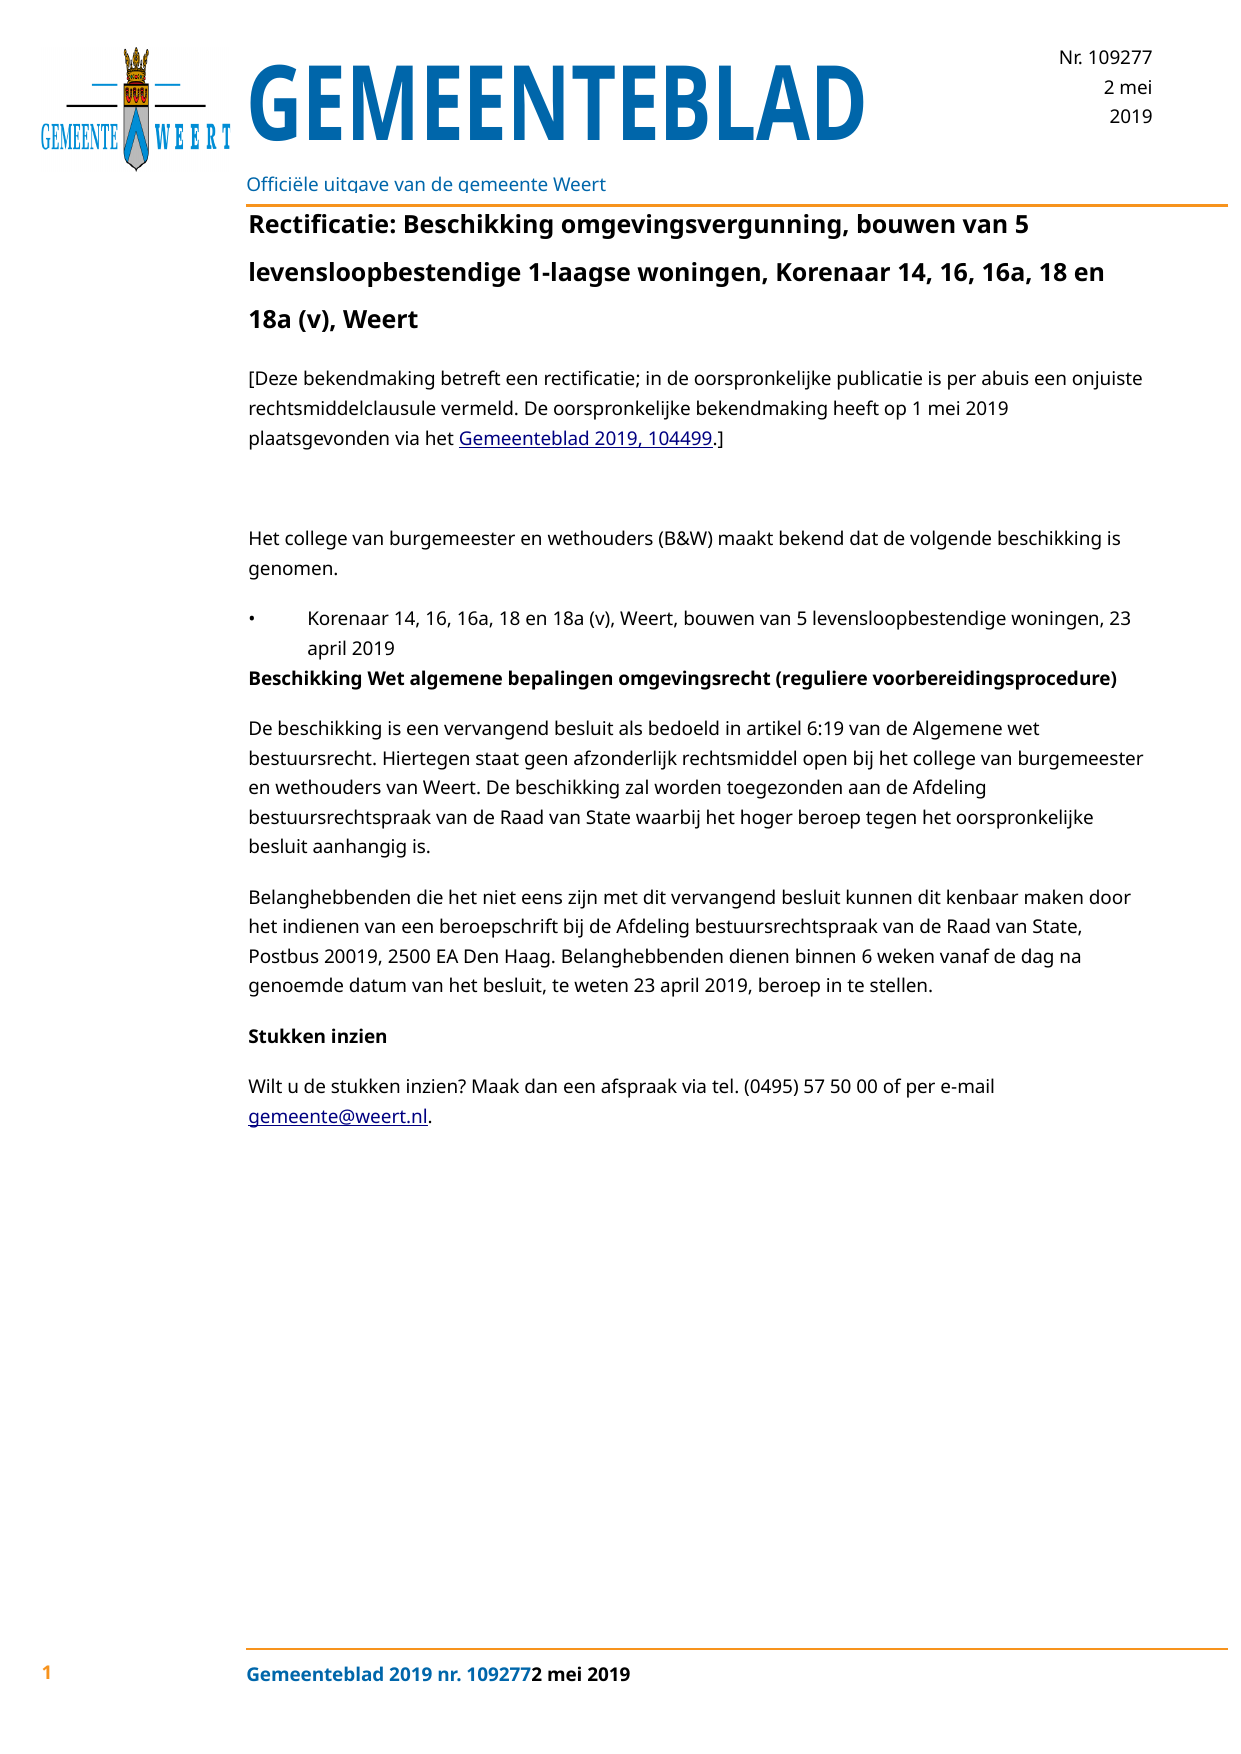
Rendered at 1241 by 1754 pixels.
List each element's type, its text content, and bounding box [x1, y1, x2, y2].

text De beschikking is een vervangend besluit als bedoeld in artikel 6:19 van de Algemene wet bestuursrecht. Hiertegen staat geen afzonderlijk rechtsmiddel open bij het college van burgemeester en wethouders van Weert. De beschikking zal worden toegezonden aan de Afdeling bestuursrechtspraak van de Raad van State waarbij het hoger beroep tegen het oorspronkelijke besluit aanhangig is. [248, 715, 1152, 859]
text Het college van burgemeester en wethouders (B&W) maakt bekend dat de volgende beschikking is genomen. [248, 526, 1152, 581]
text Belanghebbenden die het niet eens zijn met dit vervangend besluit kunnen dit kenbaar maken door het indienen van een beroepschrift bij de Afdeling bestuursrechtspraak van de Raad van State, Postbus 20019, 2500 EA Den Haag. Belanghebbenden dienen binnen 6 weken vanaf de dag na genoemde datum van het besluit, te weten 23 april 2019, beroep in te stellen. [248, 884, 1152, 998]
text [Deze bekendmaking betreft een rectificatie; in de oorspronkelijke publicatie is per abuis een onjuiste rechtsmiddelclausule vermeld. De oorspronkelijke bekendmaking heeft op 1 mei 2019 plaatsgevonden via het Gemeenteblad 2019, 104499.] [248, 366, 1152, 450]
list Korenaar 14, 16, 16a, 18 en 18a (v), Weert, bouwen van 5 levensloopbestendige woningen, 23 april 2019 [248, 606, 1152, 661]
text Beschikking Wet algemene bepalingen omgevingsrecht (reguliere voorbereidingsprocedure) [248, 665, 1152, 690]
text Wilt u de stukken inzien? Maak dan een afspraak via tel. (0495) 57 50 00 of per e-mail gemeente@weert.nl. [248, 1073, 1152, 1129]
text Stukken inzien [248, 1023, 1152, 1049]
picture [41, 47, 231, 172]
text Rectificatie: Beschikking omgevingsvergunning, bouwen van 5 levensloopbestendige 1-laagse woningen, Korenaar 14, 16, 16a, 18 en 18a (v), Weert [248, 207, 1152, 336]
